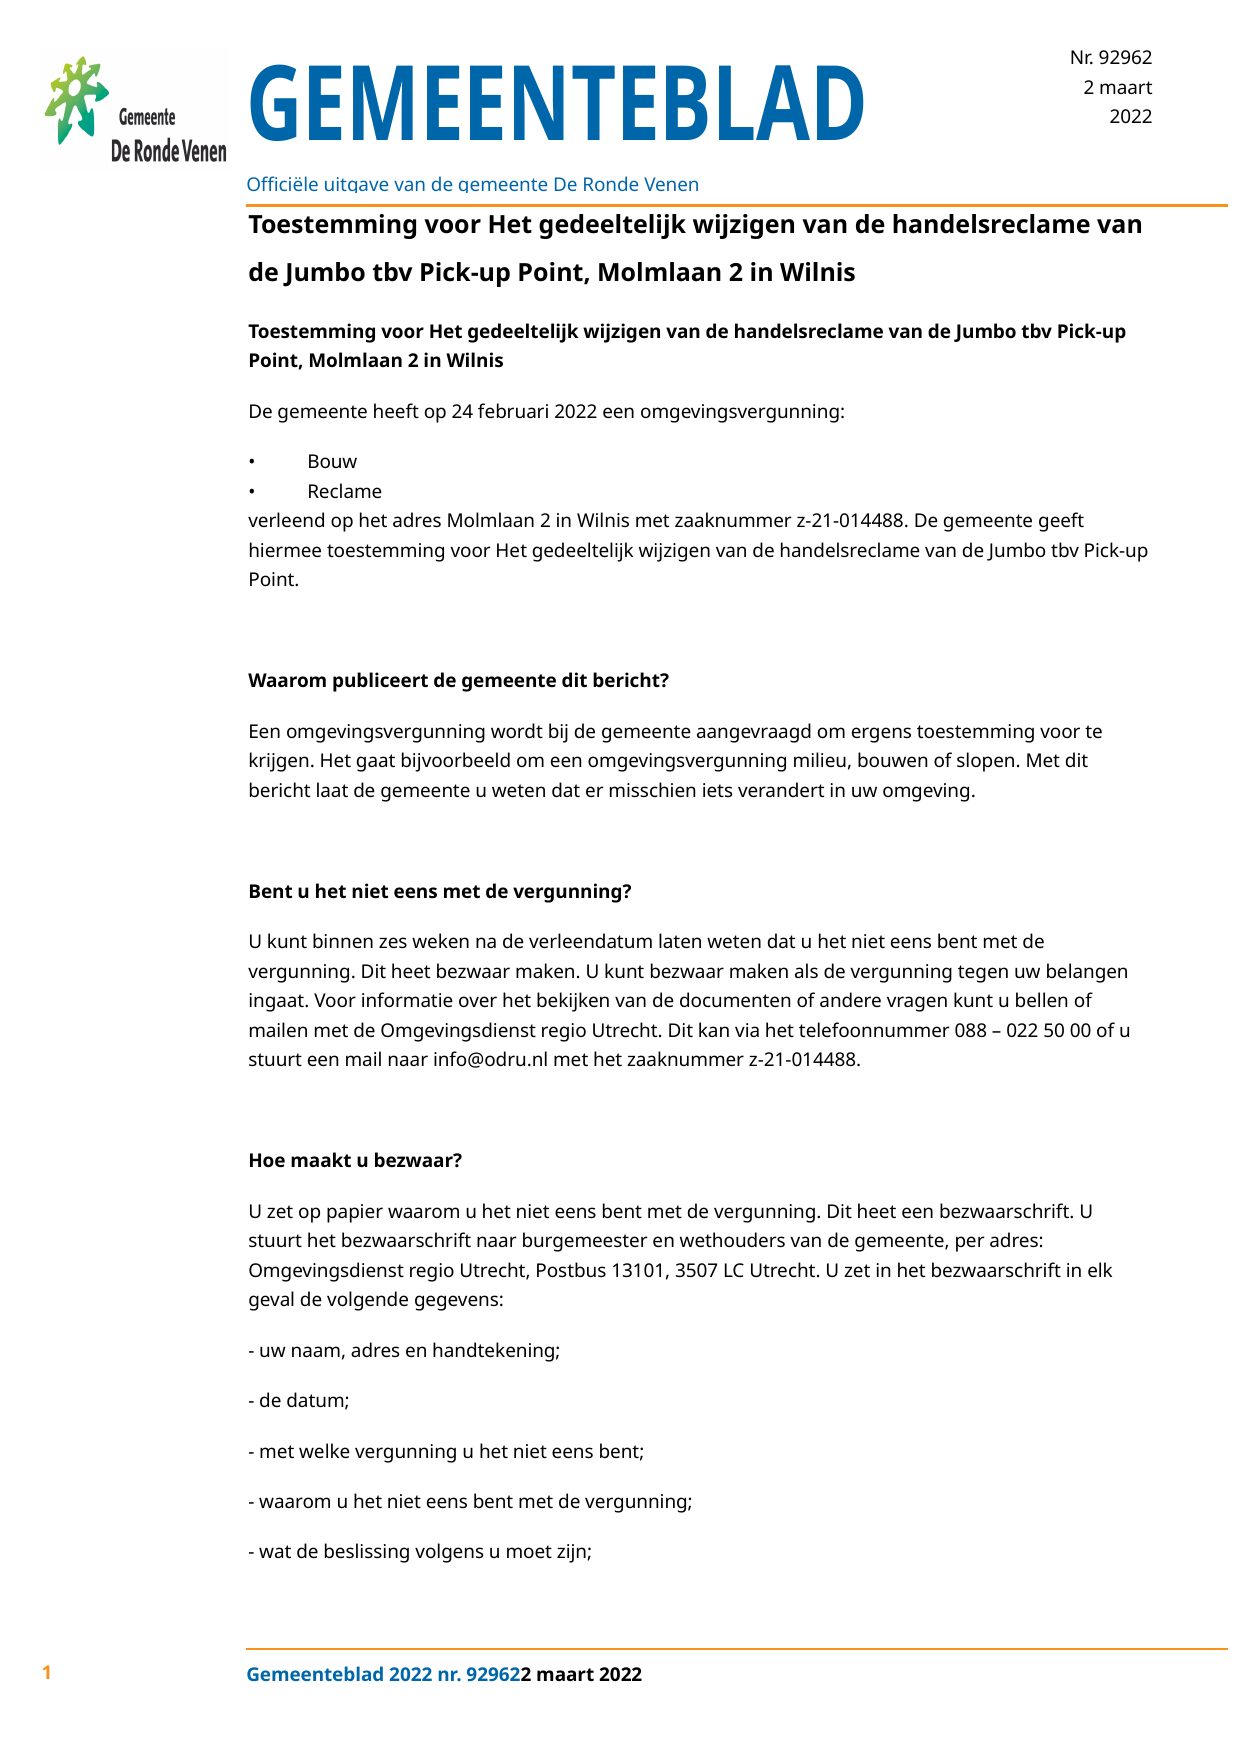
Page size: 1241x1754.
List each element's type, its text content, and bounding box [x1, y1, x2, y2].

text - wat de beslissing volgens u moet zijn; [248, 1539, 1152, 1564]
picture [41, 47, 231, 172]
text U zet op papier waarom u het niet eens bent met de vergunning. Dit heet een bezwaarschrift. U stuurt het bezwaarschrift naar burgemeester en wethouders van de gemeente, per adres: Omgevingsdienst regio Utrecht, Postbus 13101, 3507 LC Utrecht. U zet in het bezwaarschrift in elk geval de volgende gegevens: [248, 1198, 1152, 1312]
text Toestemming voor Het gedeeltelijk wijzigen van de handelsreclame van de Jumbo tbv Pick-up Point, Molmlaan 2 in Wilnis [248, 318, 1152, 373]
text De gemeente heeft op 24 februari 2022 een omgevingsvergunning: [248, 398, 1152, 424]
text - waarom u het niet eens bent met de vergunning; [248, 1488, 1152, 1514]
text Toestemming voor Het gedeeltelijk wijzigen van de handelsreclame van de Jumbo tbv Pick-up Point, Molmlaan 2 in Wilnis [248, 207, 1152, 288]
list Reclame [248, 478, 1152, 504]
text Waarom publiceert de gemeente dit bericht? [248, 667, 1152, 693]
list Bouw [248, 448, 1152, 474]
text Hoe maakt u bezwaar? [248, 1147, 1152, 1173]
text U kunt binnen zes weken na de verleendatum laten weten dat u het niet eens bent met de vergunning. Dit heet bezwaar maken. U kunt bezwaar maken als de vergunning tegen uw belangen ingaat. Voor informatie over het bekijken van de documenten of andere vragen kunt u bellen of mailen met de Omgevingsdienst regio Utrecht. Dit kan via het telefoonnummer 088 – 022 50 00 of u stuurt een mail naar info@odru.nl met het zaaknummer z-21-014488. [248, 928, 1152, 1072]
text - met welke vergunning u het niet eens bent; [248, 1438, 1152, 1464]
text - de datum; [248, 1387, 1152, 1413]
text Bent u het niet eens met de vergunning? [248, 878, 1152, 904]
text - uw naam, adres en handtekening; [248, 1337, 1152, 1363]
text verleend op het adres Molmlaan 2 in Wilnis met zaaknummer z-21-014488. De gemeente geeft hiermee toestemming voor Het gedeeltelijk wijzigen van de handelsreclame van de Jumbo tbv Pick-up Point. [248, 507, 1152, 592]
text Een omgevingsvergunning wordt bij de gemeente aangevraagd om ergens toestemming voor te krijgen. Het gaat bijvoorbeeld om een omgevingsvergunning milieu, bouwen of slopen. Met dit bericht laat de gemeente u weten dat er misschien iets verandert in uw omgeving. [248, 718, 1152, 803]
